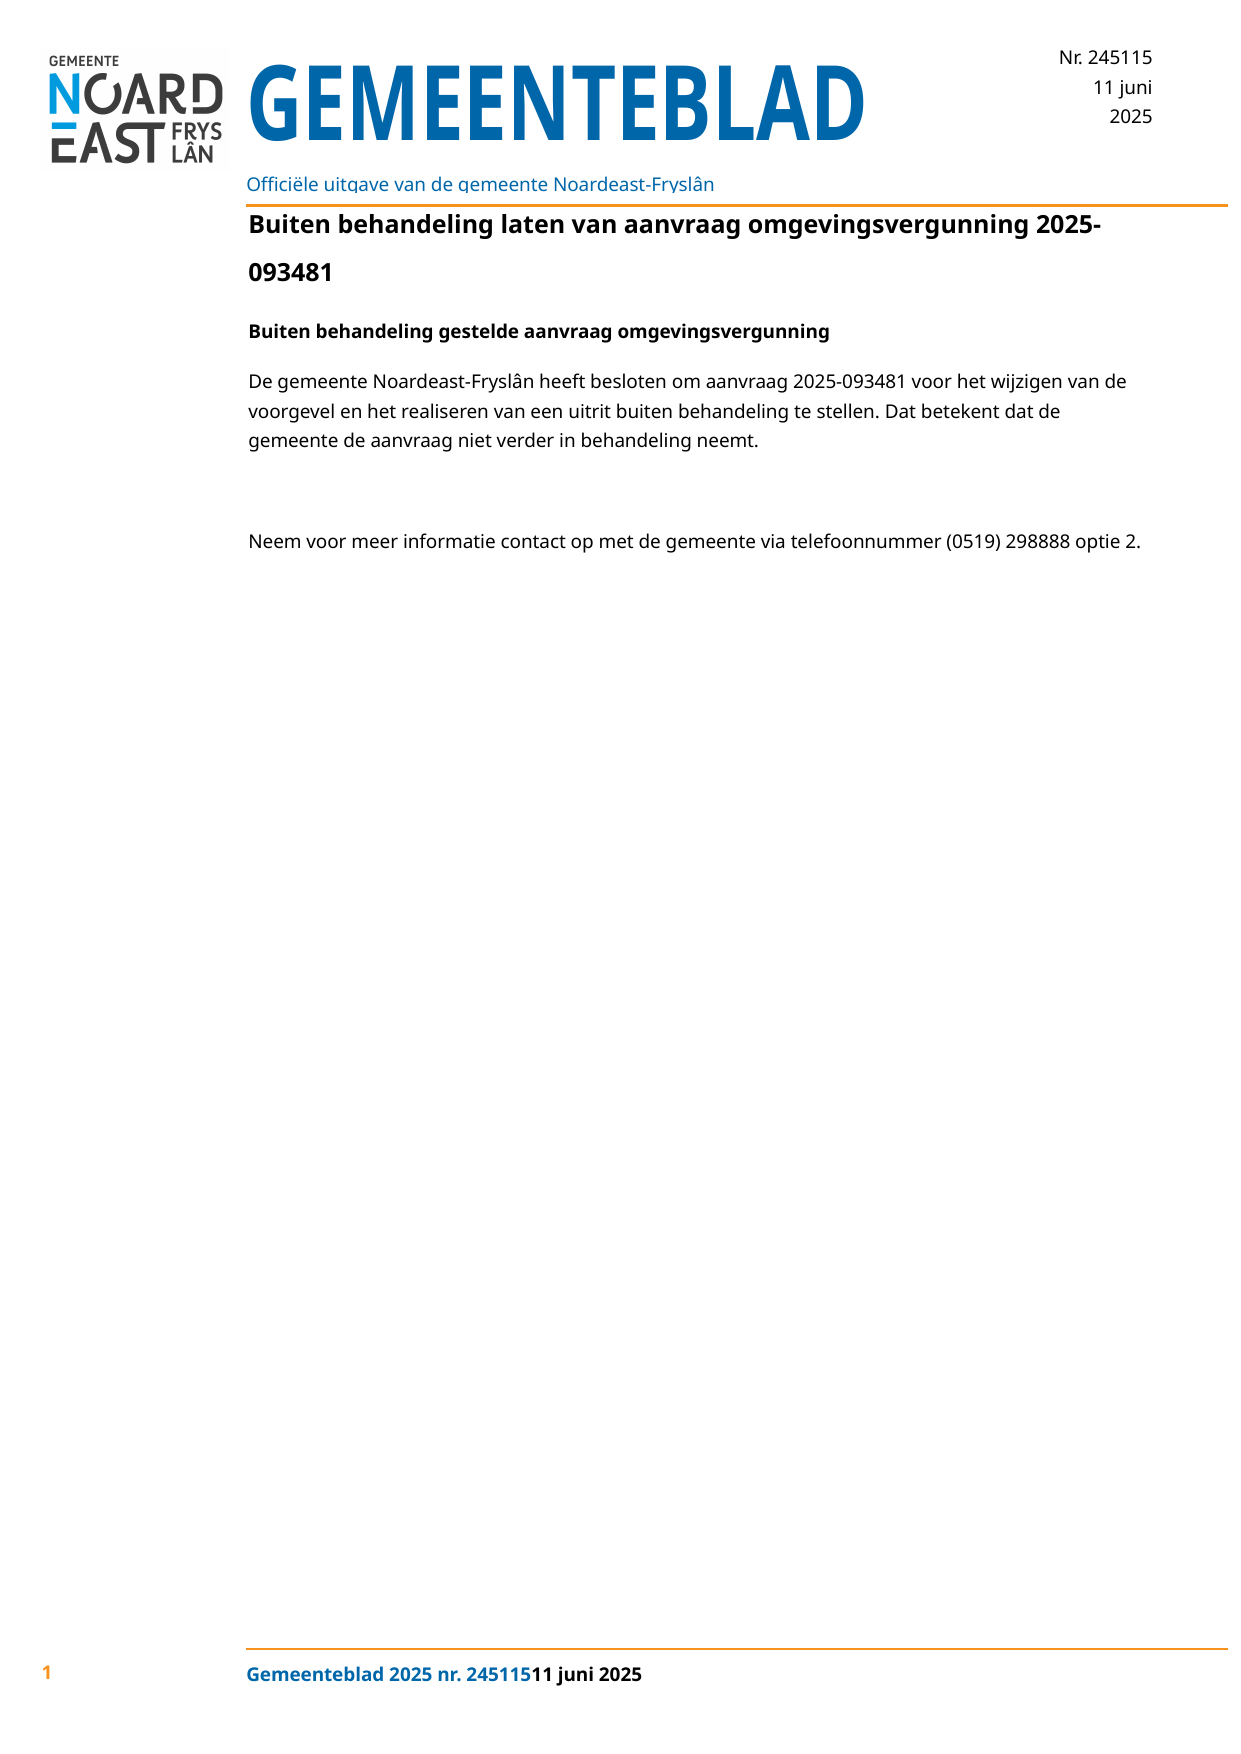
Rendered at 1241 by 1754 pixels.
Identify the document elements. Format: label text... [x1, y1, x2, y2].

picture [41, 47, 231, 172]
text De gemeente Noardeast-Fryslân heeft besloten om aanvraag 2025-093481 voor het wijzigen van de voorgevel en het realiseren van een uitrit buiten behandeling te stellen. Dat betekent dat de gemeente de aanvraag niet verder in behandeling neemt. [248, 368, 1152, 453]
text Buiten behandeling gestelde aanvraag omgevingsvergunning [248, 318, 1152, 344]
text Neem voor meer informatie contact op met de gemeente via telefoonnummer (0519) 298888 optie 2. [248, 528, 1152, 554]
text Buiten behandeling laten van aanvraag omgevingsvergunning 2025-093481 [248, 207, 1152, 288]
